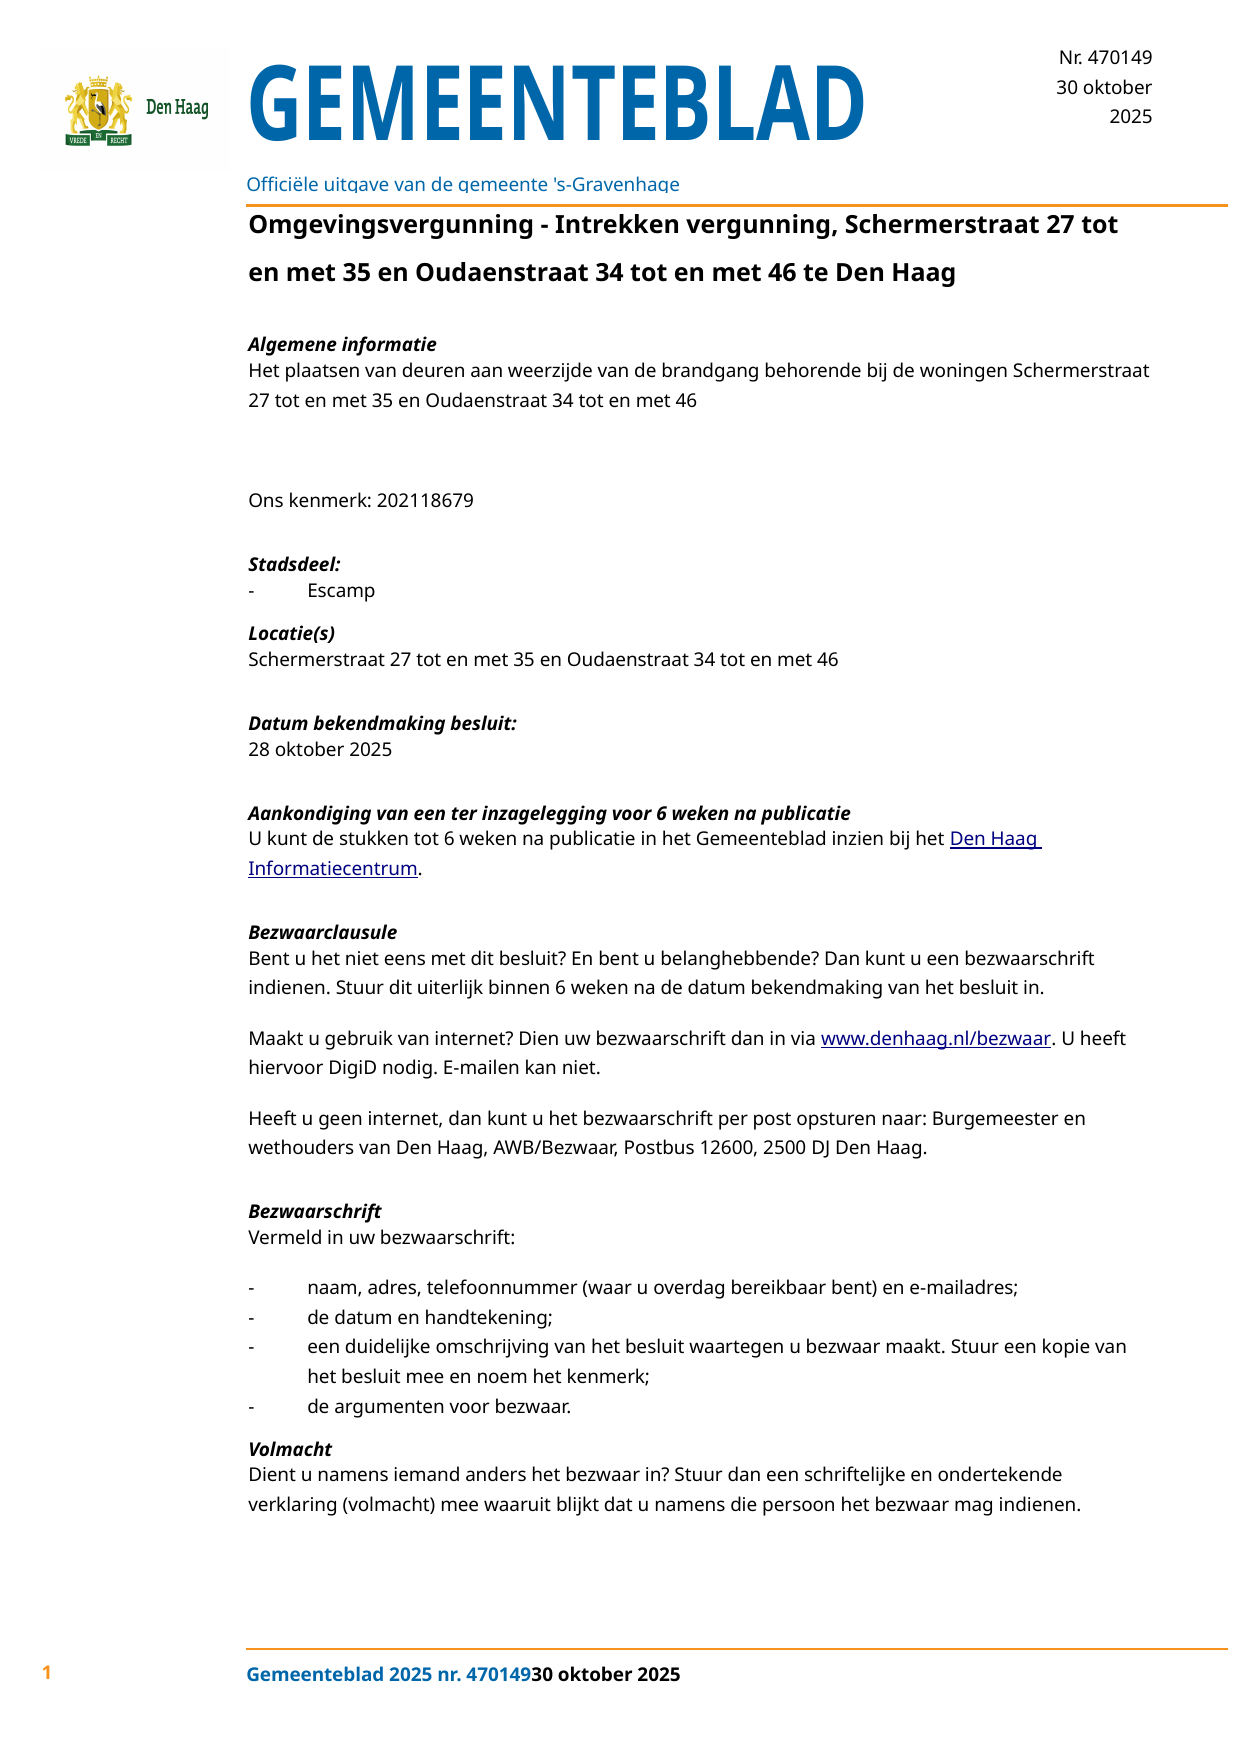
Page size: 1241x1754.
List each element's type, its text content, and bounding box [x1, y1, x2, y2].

text Volmacht [248, 1436, 1152, 1462]
text Vermeld in uw bezwaarschrift: [248, 1224, 1152, 1250]
list de datum en handtekening; [248, 1304, 1152, 1330]
list Escamp [248, 577, 1152, 603]
text Dient u namens iemand anders het bezwaar in? Stuur dan een schriftelijke en ondertekende verklaring (volmacht) mee waaruit blijkt dat u namens die persoon het bezwaar mag indienen. [248, 1462, 1152, 1517]
text Omgevingsvergunning - Intrekken vergunning, Schermerstraat 27 tot en met 35 en Oudaenstraat 34 tot en met 46 te Den Haag [248, 207, 1152, 288]
text Locatie(s) [248, 620, 1152, 646]
text Ons kenmerk: 202118679 [248, 488, 1152, 513]
text Aankondiging van een ter inzagelegging voor 6 weken na publicatie [248, 800, 1152, 826]
text Schermerstraat 27 tot en met 35 en Oudaenstraat 34 tot en met 46 [248, 646, 1152, 672]
text U kunt de stukken tot 6 weken na publicatie in het Gemeenteblad inzien bij het Den Haag Informatiecentrum. [248, 826, 1152, 881]
text Het plaatsen van deuren aan weerzijde van de brandgang behorende bij de woningen Schermerstraat 27 tot en met 35 en Oudaenstraat 34 tot en met 46 [248, 357, 1152, 412]
text Bezwaarclausule [248, 919, 1152, 945]
text Algemene informatie [248, 331, 1152, 357]
text 28 oktober 2025 [248, 736, 1152, 762]
list een duidelijke omschrijving van het besluit waartegen u bezwaar maakt. Stuur een kopie van het besluit mee en noem het kenmerk; [248, 1334, 1152, 1389]
list naam, adres, telefoonnummer (waar u overdag bereikbaar bent) en e-mailadres; [248, 1274, 1152, 1300]
text Bent u het niet eens met dit besluit? En bent u belanghebbende? Dan kunt u een bezwaarschrift indienen. Stuur dit uiterlijk binnen 6 weken na de datum bekendmaking van het besluit in. [248, 945, 1152, 1000]
list de argumenten voor bezwaar. [248, 1393, 1152, 1418]
text Maakt u gebruik van internet? Dien uw bezwaarschrift dan in via www.denhaag.nl/bezwaar. U heeft hiervoor DigiD nodig. E-mailen kan niet. [248, 1025, 1152, 1080]
text Heeft u geen internet, dan kunt u het bezwaarschrift per post opsturen naar: Burgemeester en wethouders van Den Haag, AWB/Bezwaar, Postbus 12600, 2500 DJ Den Haag. [248, 1105, 1152, 1160]
picture [41, 47, 231, 172]
text Datum bekendmaking besluit: [248, 710, 1152, 736]
text Bezwaarschrift [248, 1198, 1152, 1224]
text Stadsdeel: [248, 552, 1152, 577]
